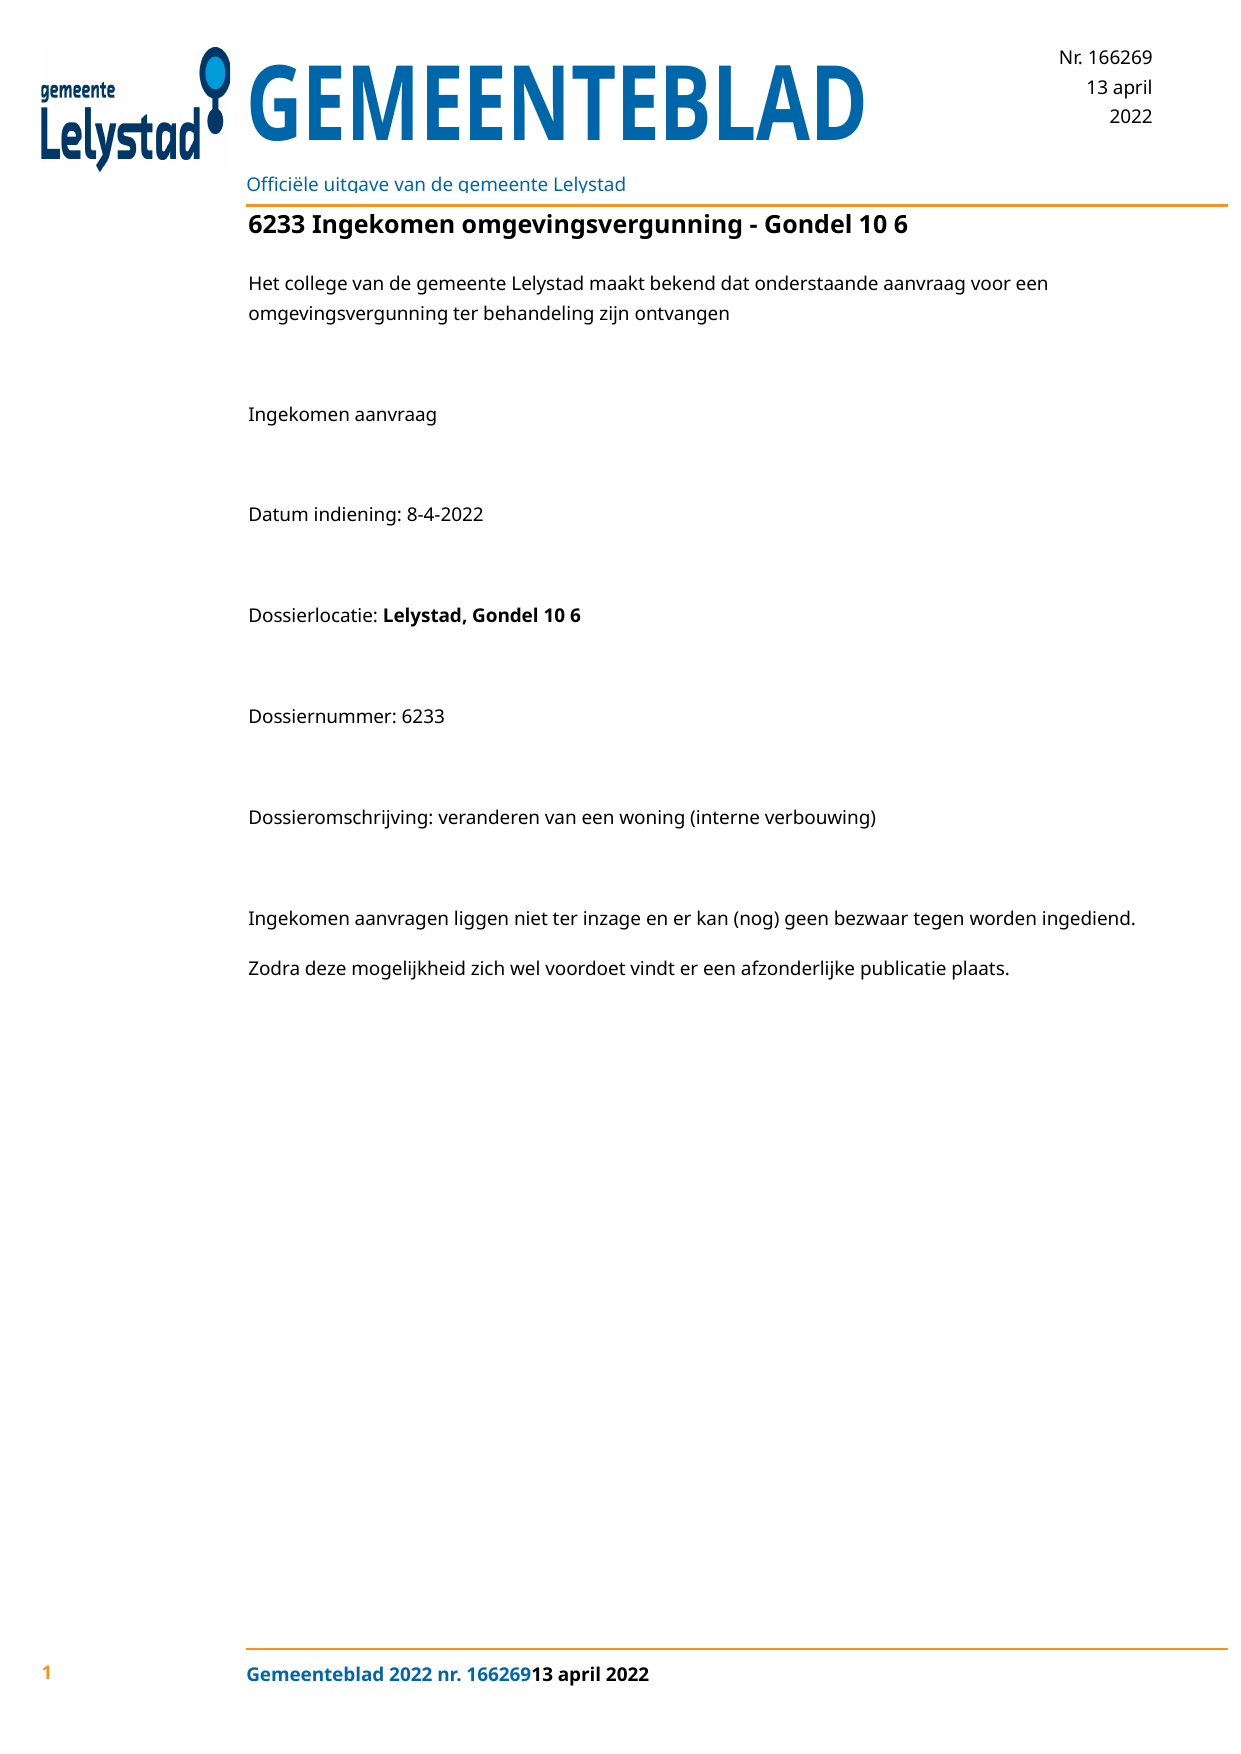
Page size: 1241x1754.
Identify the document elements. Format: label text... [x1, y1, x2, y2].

text 6233 Ingekomen omgevingsvergunning - Gondel 10 6 [248, 207, 1152, 241]
text Zodra deze mogelijkheid zich wel voordoet vindt er een afzonderlijke publicatie plaats. [248, 955, 1152, 981]
picture [41, 47, 231, 172]
text Dossieromschrijving: veranderen van een woning (interne verbouwing) [248, 804, 1152, 830]
text Dossierlocatie: Lelystad, Gondel 10 6 [248, 602, 1152, 628]
text Datum indiening: 8-4-2022 [248, 502, 1152, 527]
text Dossiernummer: 6233 [248, 703, 1152, 729]
text Het college van de gemeente Lelystad maakt bekend dat onderstaande aanvraag voor een omgevingsvergunning ter behandeling zijn ontvangen [248, 270, 1152, 326]
text Ingekomen aanvragen liggen niet ter inzage en er kan (nog) geen bezwaar tegen worden ingediend. [248, 905, 1152, 931]
text Ingekomen aanvraag [248, 401, 1152, 426]
